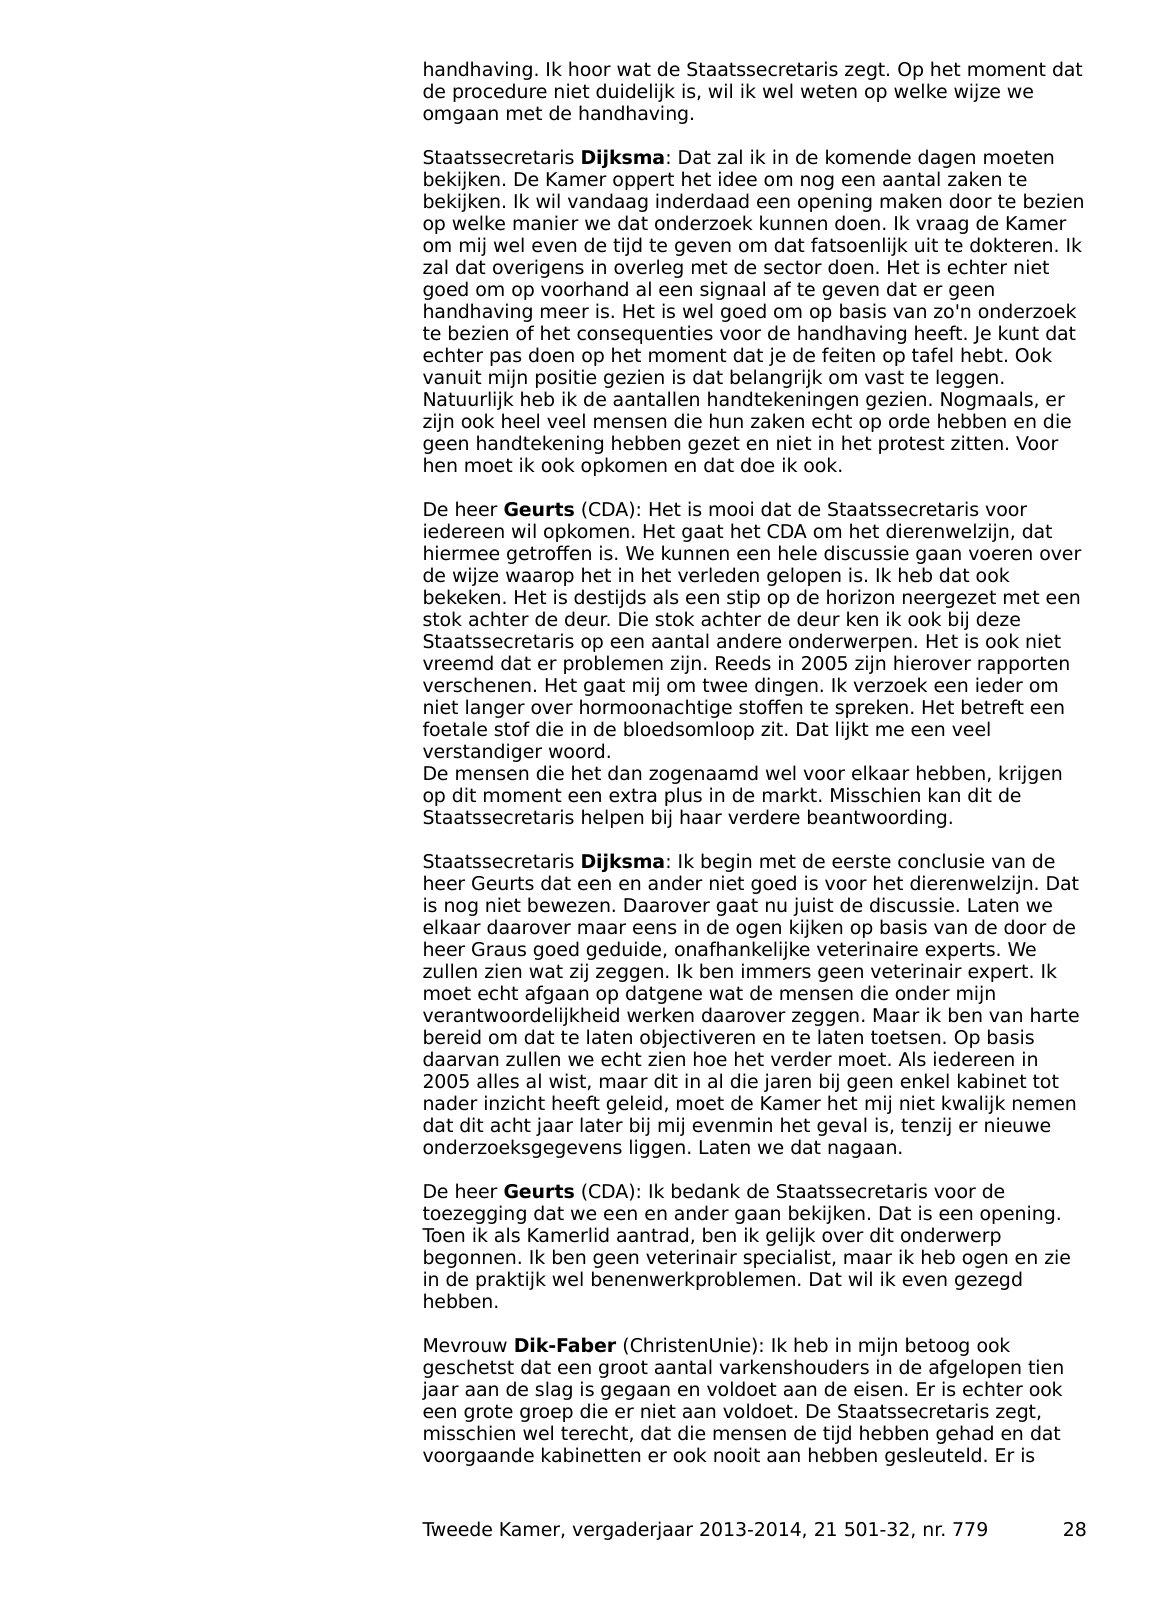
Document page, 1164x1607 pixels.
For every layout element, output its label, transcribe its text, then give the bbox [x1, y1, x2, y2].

text De mensen die het dan zogenaamd wel voor elkaar hebben, krijgen op dit moment een extra plus in de markt. Misschien kan dit de Staatssecretaris helpen bij haar verdere beantwoording. [422, 763, 1087, 829]
text Staatssecretaris Dijksma: Ik begin met de eerste conclusie van de heer Geurts dat een en ander niet goed is voor het dierenwelzijn. Dat is nog niet bewezen. Daarover gaat nu juist de discussie. Laten we elkaar daarover maar eens in de ogen kijken op basis van de door de heer Graus goed geduide, onafhankelijke veterinaire experts. We zullen zien wat zij zeggen. Ik ben immers geen veterinair expert. Ik moet echt afgaan op datgene wat de mensen die onder mijn verantwoordelijkheid werken daarover zeggen. Maar ik ben van harte bereid om dat te laten objectiveren en te laten toetsen. Op basis daarvan zullen we echt zien hoe het verder moet. Als iedereen in 2005 alles al wist, maar dit in al die jaren bij geen enkel kabinet tot nader inzicht heeft geleid, moet de Kamer het mij niet kwalijk nemen dat dit acht jaar later bij mij evenmin het geval is, tenzij er nieuwe onderzoeksgegevens liggen. Laten we dat nagaan. [422, 851, 1087, 1159]
text Mevrouw Dik-Faber (ChristenUnie): Ik heb in mijn betoog ook geschetst dat een groot aantal varkenshouders in de afgelopen tien jaar aan de slag is gegaan en voldoet aan de eisen. Er is echter ook een grote groep die er niet aan voldoet. De Staatssecretaris zegt, misschien wel terecht, dat die mensen de tijd hebben gehad en dat voorgaande kabinetten er ook nooit aan hebben gesleuteld. Er is [422, 1335, 1087, 1467]
text handhaving. Ik hoor wat de Staatssecretaris zegt. Op het moment dat de procedure niet duidelijk is, wil ik wel weten op welke wijze we omgaan met de handhaving. [422, 59, 1087, 125]
text De heer Geurts (CDA): Het is mooi dat de Staatssecretaris voor iedereen wil opkomen. Het gaat het CDA om het dierenwelzijn, dat hiermee getroffen is. We kunnen een hele discussie gaan voeren over de wijze waarop het in het verleden gelopen is. Ik heb dat ook bekeken. Het is destijds als een stip op de horizon neergezet met een stok achter de deur. Die stok achter de deur ken ik ook bij deze Staatssecretaris op een aantal andere onderwerpen. Het is ook niet vreemd dat er problemen zijn. Reeds in 2005 zijn hierover rapporten verschenen. Het gaat mij om twee dingen. Ik verzoek een ieder om niet langer over hormoonachtige stoffen te spreken. Het betreft een foetale stof die in de bloedsomloop zit. Dat lijkt me een veel verstandiger woord. [422, 499, 1087, 763]
text Staatssecretaris Dijksma: Dat zal ik in de komende dagen moeten bekijken. De Kamer oppert het idee om nog een aantal zaken te bekijken. Ik wil vandaag inderdaad een opening maken door te bezien op welke manier we dat onderzoek kunnen doen. Ik vraag de Kamer om mij wel even de tijd te geven om dat fatsoenlijk uit te dokteren. Ik zal dat overigens in overleg met de sector doen. Het is echter niet goed om op voorhand al een signaal af te geven dat er geen handhaving meer is. Het is wel goed om op basis van zo'n onderzoek te bezien of het consequenties voor de handhaving heeft. Je kunt dat echter pas doen op het moment dat je de feiten op tafel hebt. Ook vanuit mijn positie gezien is dat belangrijk om vast te leggen. Natuurlijk heb ik de aantallen handtekeningen gezien. Nogmaals, er zijn ook heel veel mensen die hun zaken echt op orde hebben en die geen handtekening hebben gezet en niet in het protest zitten. Voor hen moet ik ook opkomen en dat doe ik ook. [422, 147, 1087, 477]
text De heer Geurts (CDA): Ik bedank de Staatssecretaris voor de toezegging dat we een en ander gaan bekijken. Dat is een opening. Toen ik als Kamerlid aantrad, ben ik gelijk over dit onderwerp begonnen. Ik ben geen veterinair specialist, maar ik heb ogen en zie in de praktijk wel benenwerkproblemen. Dat wil ik even gezegd hebben. [422, 1181, 1087, 1313]
